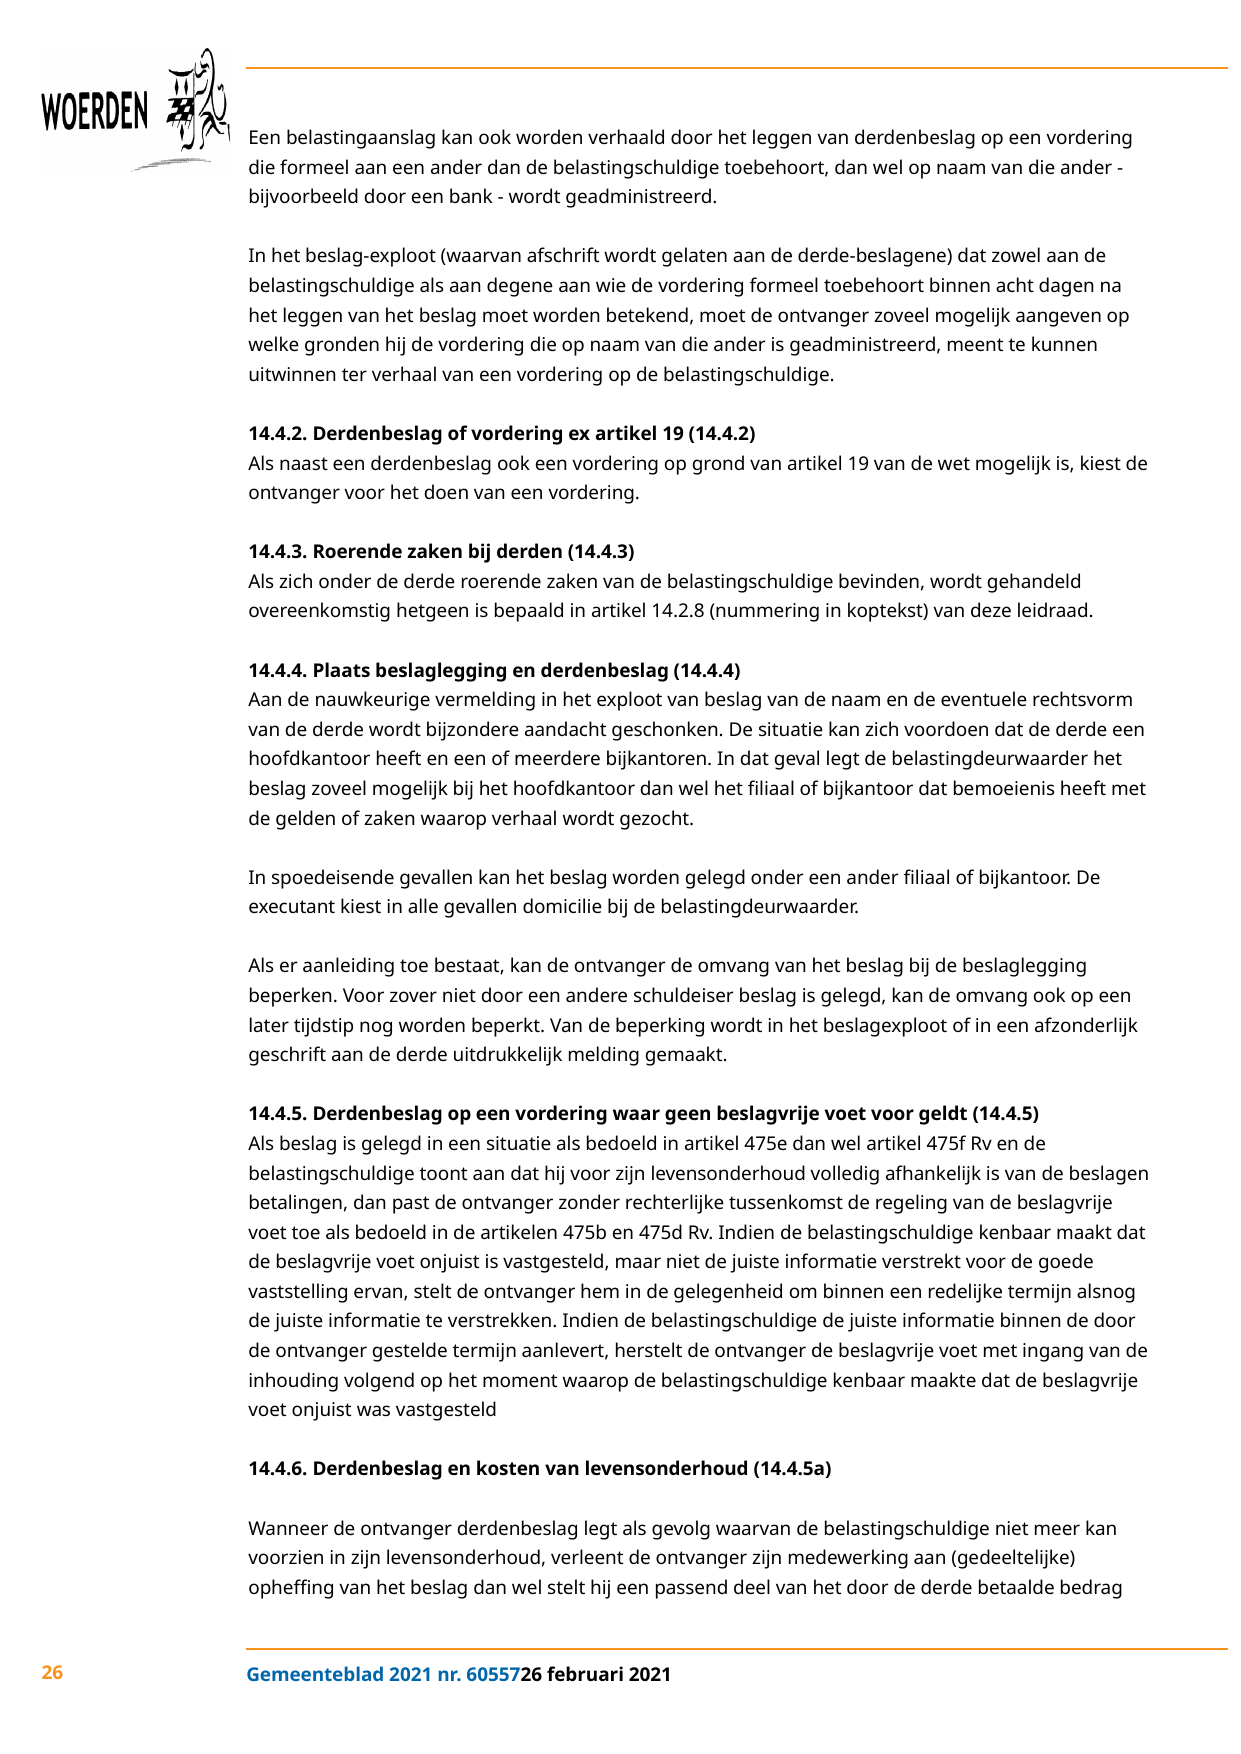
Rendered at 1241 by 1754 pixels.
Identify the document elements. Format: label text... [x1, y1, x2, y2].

text Als zich onder de derde roerende zaken van de belastingschuldige bevinden, wordt gehandeld overeenkomstig hetgeen is bepaald in artikel 14.2.8 (nummering in koptekst) van deze leidraad. [248, 568, 1152, 623]
text 14.4.3. Roerende zaken bij derden (14.4.3) [248, 538, 1152, 564]
text Wanneer de ontvanger derdenbeslag legt als gevolg waarvan de belastingschuldige niet meer kan voorzien in zijn levensonderhoud, verleent de ontvanger zijn medewerking aan (gedeeltelijke) opheffing van het beslag dan wel stelt hij een passend deel van het door de derde betaalde bedrag [248, 1515, 1152, 1600]
picture [41, 47, 231, 172]
text In spoedeisende gevallen kan het beslag worden gelegd onder een ander filiaal of bijkantoor. De executant kiest in alle gevallen domicilie bij de belastingdeurwaarder. [248, 864, 1152, 919]
text Als naast een derdenbeslag ook een vordering op grond van artikel 19 van de wet mogelijk is, kiest de ontvanger voor het doen van een vordering. [248, 450, 1152, 505]
text 14.4.6. Derdenbeslag en kosten van levensonderhoud (14.4.5a) [248, 1456, 1152, 1481]
text Als er aanleiding toe bestaat, kan de ontvanger de omvang van het beslag bij de beslaglegging beperken. Voor zover niet door een andere schuldeiser beslag is gelegd, kan de omvang ook op een later tijdstip nog worden beperkt. Van de beperking wordt in het beslagexploot of in een afzonderlijk geschrift aan de derde uitdrukkelijk melding gemaakt. [248, 953, 1152, 1067]
text In het beslag-exploot (waarvan afschrift wordt gelaten aan de derde-beslagene) dat zowel aan de belastingschuldige als aan degene aan wie de vordering formeel toebehoort binnen acht dagen na het leggen van het beslag moet worden betekend, moet de ontvanger zoveel mogelijk aangeven op welke gronden hij de vordering die op naam van die ander is geadministreerd, meent te kunnen uitwinnen ter verhaal van een vordering op de belastingschuldige. [248, 243, 1152, 387]
text 14.4.2. Derdenbeslag of vordering ex artikel 19 (14.4.2) [248, 420, 1152, 446]
text 14.4.4. Plaats beslaglegging en derdenbeslag (14.4.4) [248, 657, 1152, 683]
text Een belastingaanslag kan ook worden verhaald door het leggen van derdenbeslag op een vordering die formeel aan een ander dan de belastingschuldige toebehoort, dan wel op naam van die ander - bijvoorbeeld door een bank - wordt geadministreerd. [248, 124, 1152, 209]
text 14.4.5. Derdenbeslag op een vordering waar geen beslagvrije voet voor geldt (14.4.5) [248, 1101, 1152, 1126]
text Aan de nauwkeurige vermelding in het exploot van beslag van de naam en de eventuele rechtsvorm van de derde wordt bijzondere aandacht geschonken. De situatie kan zich voordoen dat de derde een hoofdkantoor heeft en een of meerdere bijkantoren. In dat geval legt de belastingdeurwaarder het beslag zoveel mogelijk bij het hoofdkantoor dan wel het filiaal of bijkantoor dat bemoeienis heeft met de gelden of zaken waarop verhaal wordt gezocht. [248, 686, 1152, 831]
text Als beslag is gelegd in een situatie als bedoeld in artikel 475e dan wel artikel 475f Rv en de belastingschuldige toont aan dat hij voor zijn levensonderhoud volledig afhankelijk is van de beslagen betalingen, dan past de ontvanger zonder rechterlijke tussenkomst de regeling van de beslagvrije voet toe als bedoeld in de artikelen 475b en 475d Rv. Indien de belastingschuldige kenbaar maakt dat de beslagvrije voet onjuist is vastgesteld, maar niet de juiste informatie verstrekt voor de goede vaststelling ervan, stelt de ontvanger hem in de gelegenheid om binnen een redelijke termijn alsnog de juiste informatie te verstrekken. Indien de belastingschuldige de juiste informatie binnen de door de ontvanger gestelde termijn aanlevert, herstelt de ontvanger de beslagvrije voet met ingang van de inhouding volgend op het moment waarop de belastingschuldige kenbaar maakte dat de beslagvrije voet onjuist was vastgesteld [248, 1130, 1152, 1422]
